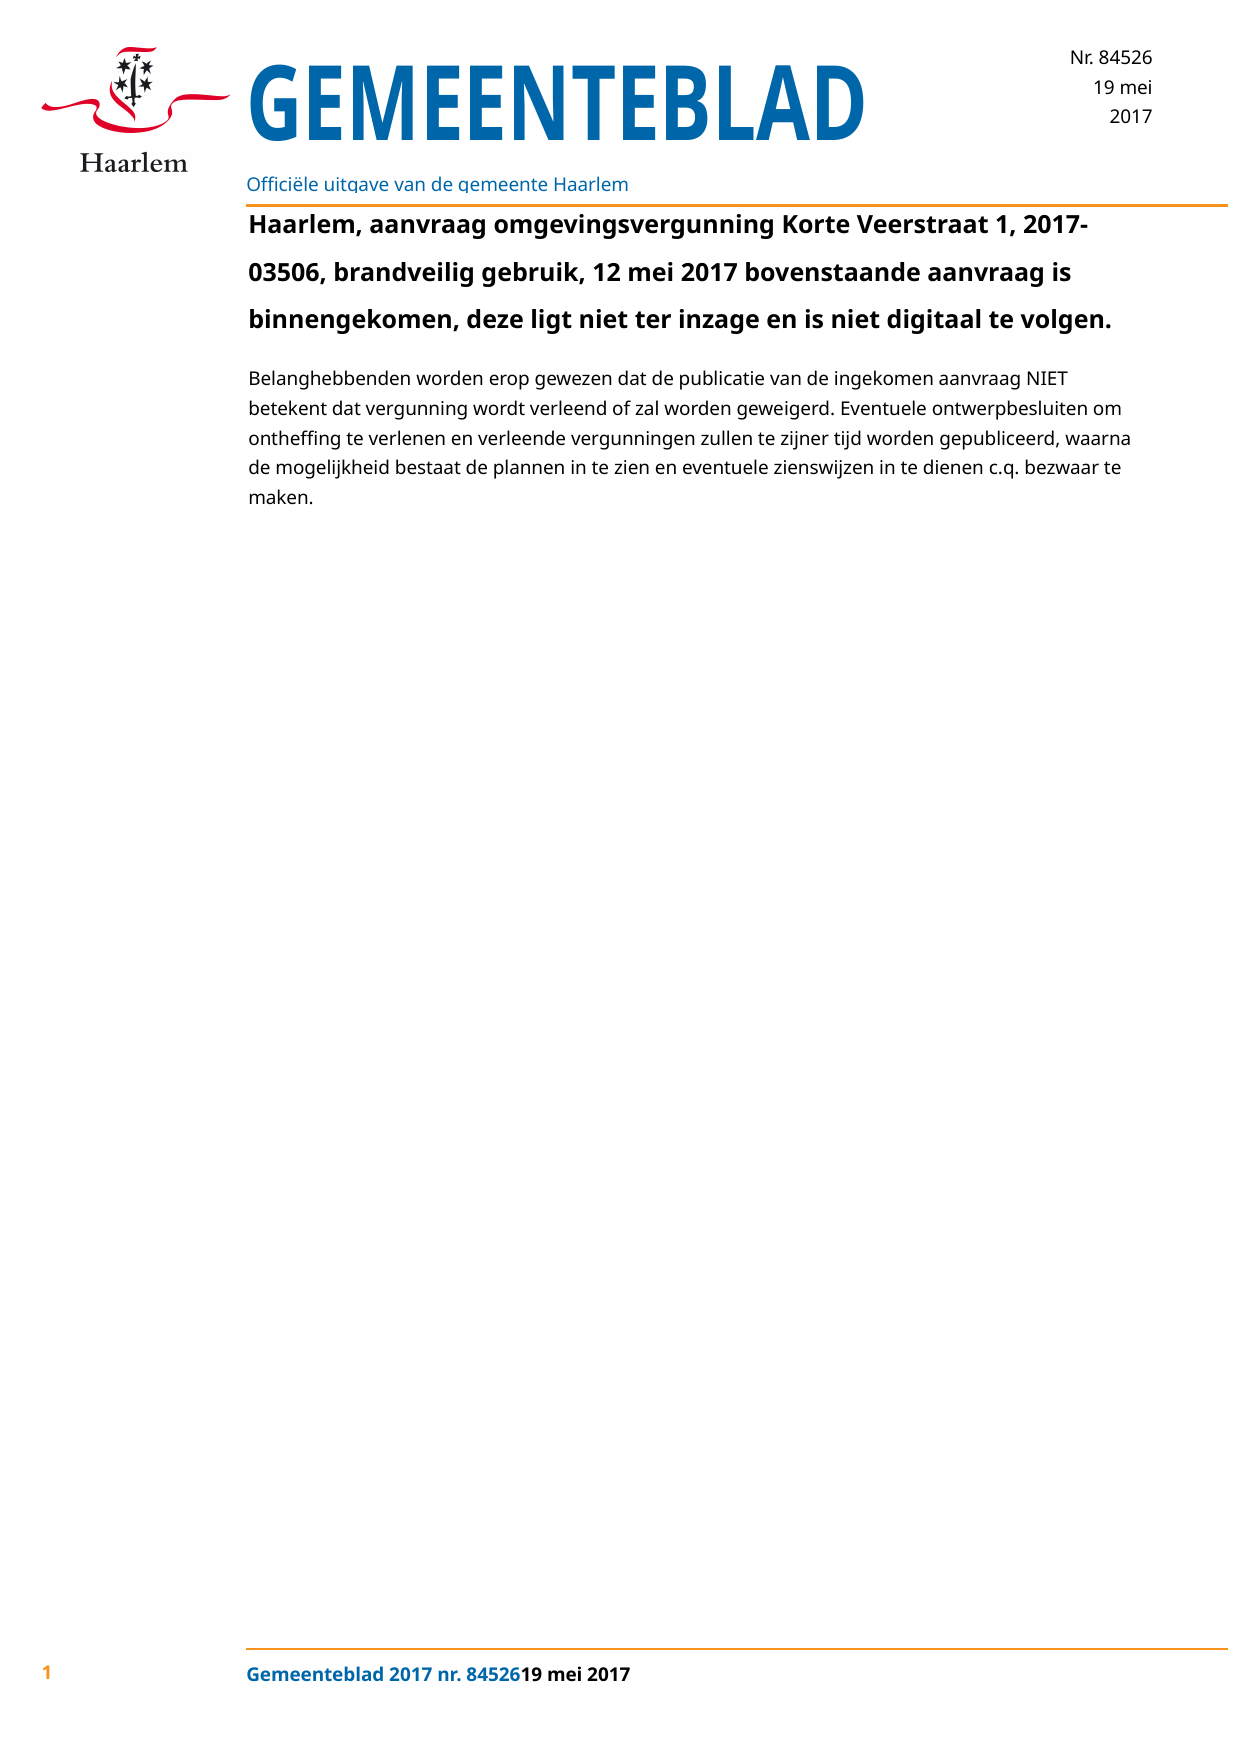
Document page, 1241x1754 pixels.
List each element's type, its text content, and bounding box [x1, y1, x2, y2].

text Belanghebbenden worden erop gewezen dat de publicatie van de ingekomen aanvraag NIET betekent dat vergunning wordt verleend of zal worden geweigerd. Eventuele ontwerpbesluiten om ontheffing te verlenen en verleende vergunningen zullen te zijner tijd worden gepubliceerd, waarna de mogelijkheid bestaat de plannen in te zien en eventuele zienswijzen in te dienen c.q. bezwaar te maken. [248, 366, 1152, 509]
text Haarlem, aanvraag omgevingsvergunning Korte Veerstraat 1, 2017-03506, brandveilig gebruik, 12 mei 2017 bovenstaande aanvraag is binnengekomen, deze ligt niet ter inzage en is niet digitaal te volgen. [248, 207, 1152, 336]
picture [41, 47, 231, 172]
